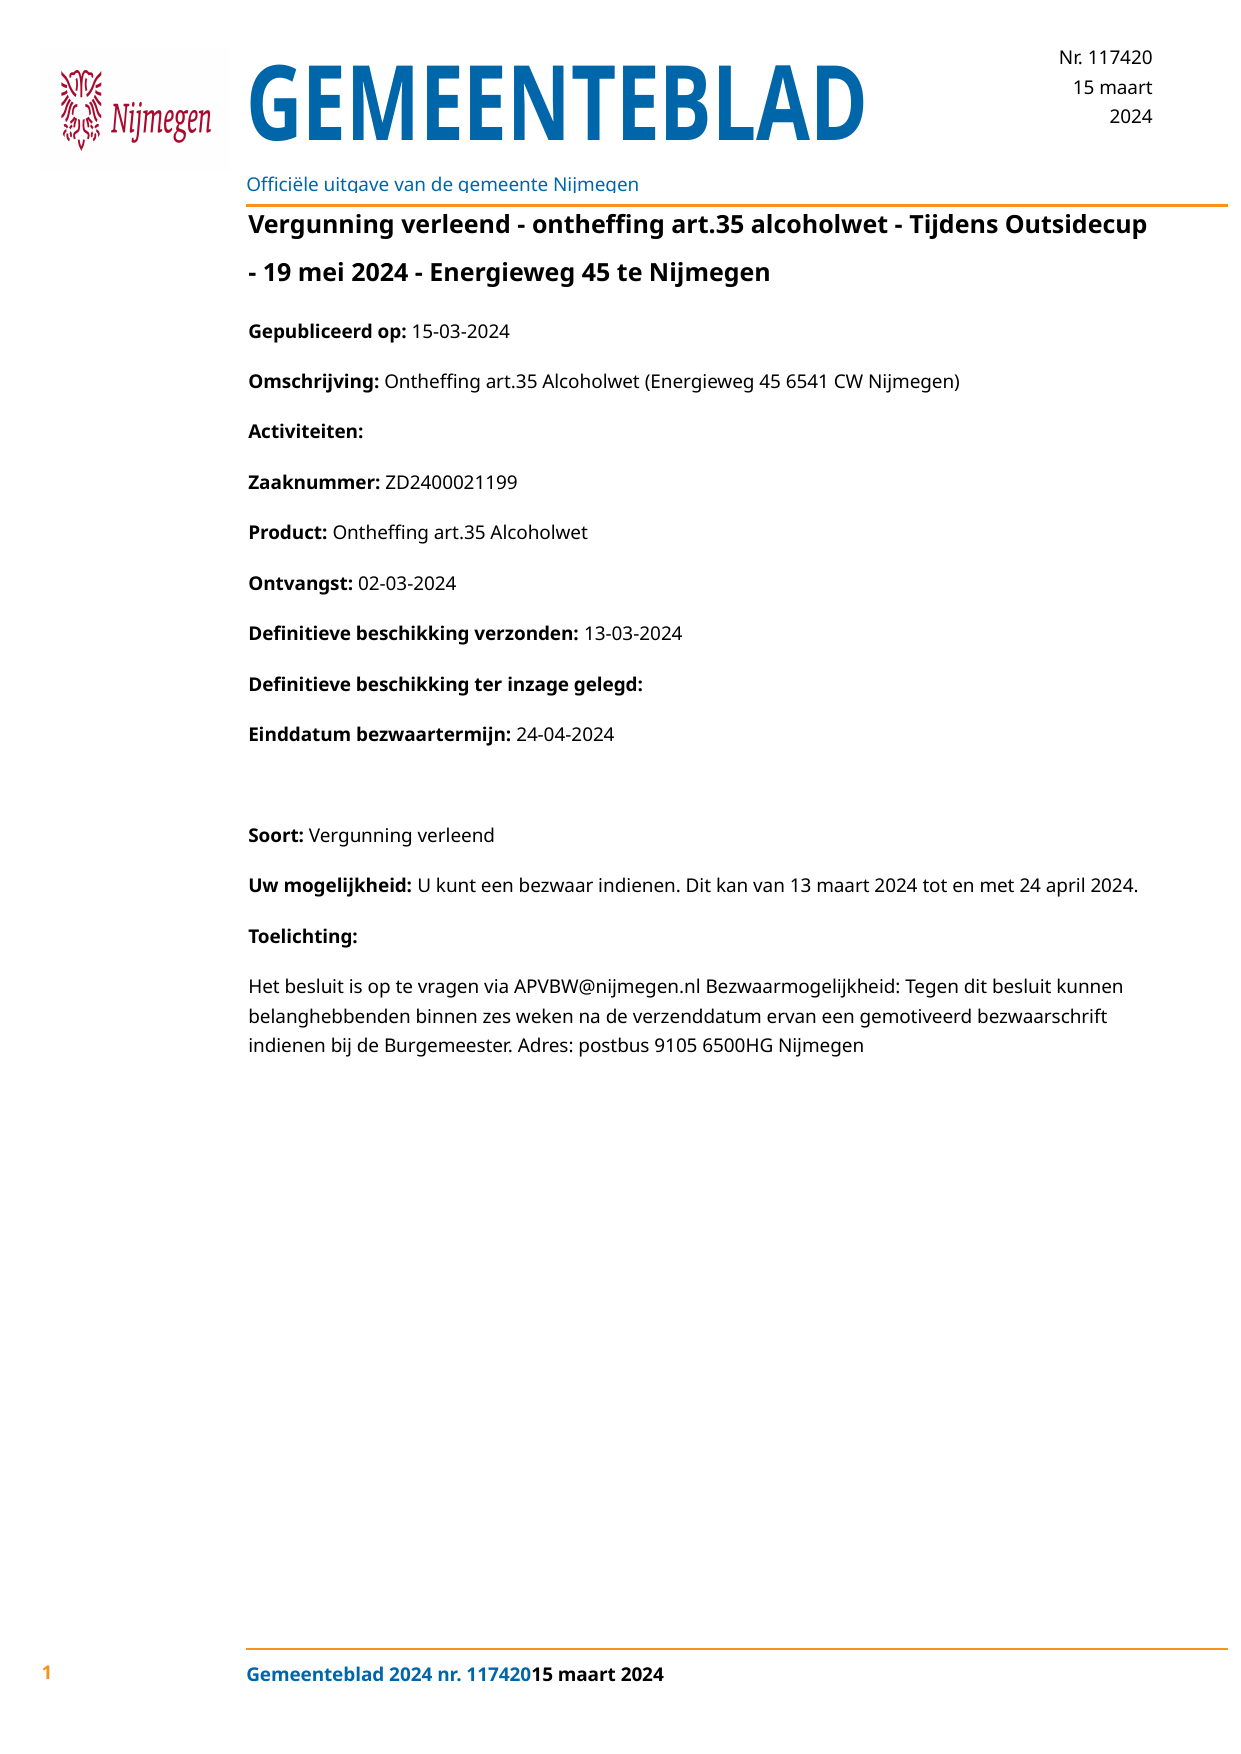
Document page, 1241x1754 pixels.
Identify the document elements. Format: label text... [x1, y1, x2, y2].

text Definitieve beschikking ter inzage gelegd: [248, 671, 1152, 697]
text Definitieve beschikking verzonden: 13-03-2024 [248, 620, 1152, 646]
text Toelichting: [248, 923, 1152, 949]
picture [41, 47, 231, 172]
text Ontvangst: 02-03-2024 [248, 570, 1152, 596]
text Omschrijving: Ontheffing art.35 Alcoholwet (Energieweg 45 6541 CW Nijmegen) [248, 368, 1152, 394]
text Vergunning verleend - ontheffing art.35 alcoholwet - Tijdens Outsidecup - 19 mei 2024 - Energieweg 45 te Nijmegen [248, 207, 1152, 288]
text Soort: Vergunning verleend [248, 822, 1152, 848]
text Product: Ontheffing art.35 Alcoholwet [248, 519, 1152, 545]
text Uw mogelijkheid: U kunt een bezwaar indienen. Dit kan van 13 maart 2024 tot en met 24 april 2024. [248, 872, 1152, 898]
text Activiteiten: [248, 419, 1152, 444]
text Het besluit is op te vragen via APVBW@nijmegen.nl Bezwaarmogelijkheid: Tegen dit besluit kunnen belanghebbenden binnen zes weken na de verzenddatum ervan een gemotiveerd bezwaarschrift indienen bij de Burgemeester. Adres: postbus 9105 6500HG Nijmegen [248, 973, 1152, 1058]
text Gepubliceerd op: 15-03-2024 [248, 318, 1152, 344]
text Einddatum bezwaartermijn: 24-04-2024 [248, 721, 1152, 747]
text Zaaknummer: ZD2400021199 [248, 469, 1152, 495]
